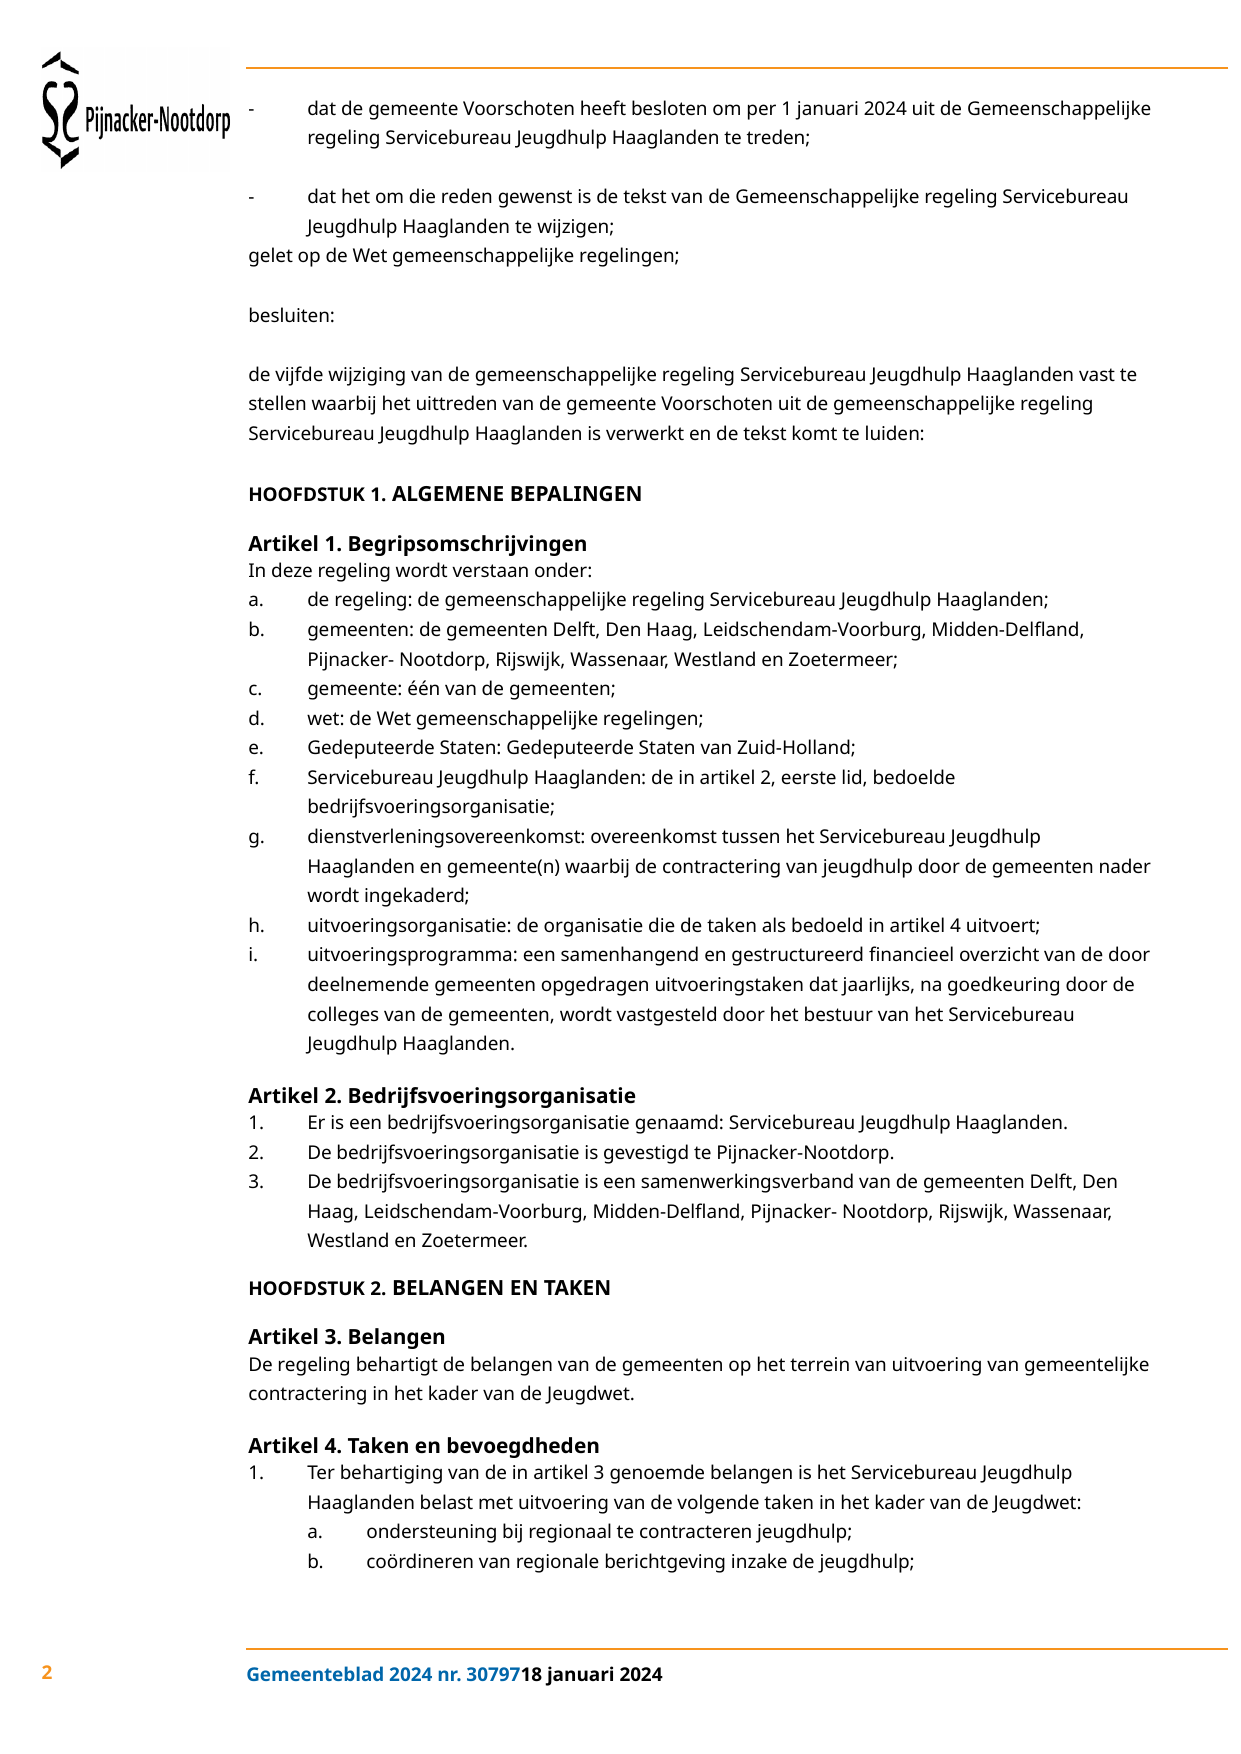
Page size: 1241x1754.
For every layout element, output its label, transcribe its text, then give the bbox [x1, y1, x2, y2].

list dat het om die reden gewenst is de tekst van de Gemeenschappelijke regeling Servicebureau Jeugdhulp Haaglanden te wijzigen; [248, 183, 1152, 239]
text HOOFDSTUK 1. ALGEMENE BEPALINGEN [248, 479, 1152, 508]
text Artikel 4. Taken en bevoegdheden [248, 1431, 1152, 1459]
text Artikel 3. Belangen [248, 1322, 1152, 1351]
list gemeenten: de gemeenten Delft, Den Haag, Leidschendam-Voorburg, Midden-Delfland, Pijnacker- Nootdorp, Rijswijk, Wassenaar, Westland en Zoetermeer; [248, 616, 1152, 672]
text HOOFDSTUK 2. BELANGEN EN TAKEN [248, 1273, 1152, 1302]
list dienstverleningsovereenkomst: overeenkomst tussen het Servicebureau Jeugdhulp Haaglanden en gemeente(n) waarbij de contractering van jeugdhulp door de gemeenten nader wordt ingekaderd; [248, 823, 1152, 908]
text gelet op de Wet gemeenschappelijke regelingen; [248, 243, 1152, 268]
text besluiten: [248, 302, 1152, 328]
list gemeente: één van de gemeenten; [248, 675, 1152, 701]
list wet: de Wet gemeenschappelijke regelingen; [248, 705, 1152, 731]
list dat de gemeente Voorschoten heeft besloten om per 1 januari 2024 uit de Gemeenschappelijke regeling Servicebureau Jeugdhulp Haaglanden te treden; [248, 95, 1152, 150]
list De bedrijfsvoeringsorganisatie is gevestigd te Pijnacker-Nootdorp. [248, 1139, 1152, 1164]
list ondersteuning bij regionaal te contracteren jeugdhulp; [307, 1518, 1152, 1544]
picture [41, 47, 231, 172]
text In deze regeling wordt verstaan onder: [248, 557, 1152, 583]
list uitvoeringsorganisatie: de organisatie die de taken als bedoeld in artikel 4 uitvoert; [248, 912, 1152, 938]
list uitvoeringsprogramma: een samenhangend en gestructureerd financieel overzicht van de door deelnemende gemeenten opgedragen uitvoeringstaken dat jaarlijks, na goedkeuring door de colleges van de gemeenten, wordt vastgesteld door het bestuur van het Servicebureau Jeugdhulp Haaglanden. [248, 942, 1152, 1056]
list Er is een bedrijfsvoeringsorganisatie genaamd: Servicebureau Jeugdhulp Haaglanden. [248, 1109, 1152, 1135]
list Ter behartiging van de in artikel 3 genoemde belangen is het Servicebureau Jeugdhulp Haaglanden belast met uitvoering van de volgende taken in het kader van de Jeugdwet: [248, 1459, 1152, 1515]
list de regeling: de gemeenschappelijke regeling Servicebureau Jeugdhulp Haaglanden; [248, 587, 1152, 612]
list Gedeputeerde Staten: Gedeputeerde Staten van Zuid-Holland; [248, 734, 1152, 760]
list coördineren van regionale berichtgeving inzake de jeugdhulp; [307, 1548, 1152, 1574]
text Artikel 2. Bedrijfsvoeringsorganisatie [248, 1081, 1152, 1109]
text de vijfde wijziging van de gemeenschappelijke regeling Servicebureau Jeugdhulp Haaglanden vast te stellen waarbij het uittreden van de gemeente Voorschoten uit de gemeenschappelijke regeling Servicebureau Jeugdhulp Haaglanden is verwerkt en de tekst komt te luiden: [248, 361, 1152, 446]
list Servicebureau Jeugdhulp Haaglanden: de in artikel 2, eerste lid, bedoelde bedrijfsvoeringsorganisatie; [248, 764, 1152, 819]
text Artikel 1. Begripsomschrijvingen [248, 529, 1152, 557]
list De bedrijfsvoeringsorganisatie is een samenwerkingsverband van de gemeenten Delft, Den Haag, Leidschendam-Voorburg, Midden-Delfland, Pijnacker- Nootdorp, Rijswijk, Wassenaar, Westland en Zoetermeer. [248, 1168, 1152, 1253]
text De regeling behartigt de belangen van de gemeenten op het terrein van uitvoering van gemeentelijke contractering in het kader van de Jeugdwet. [248, 1351, 1152, 1406]
